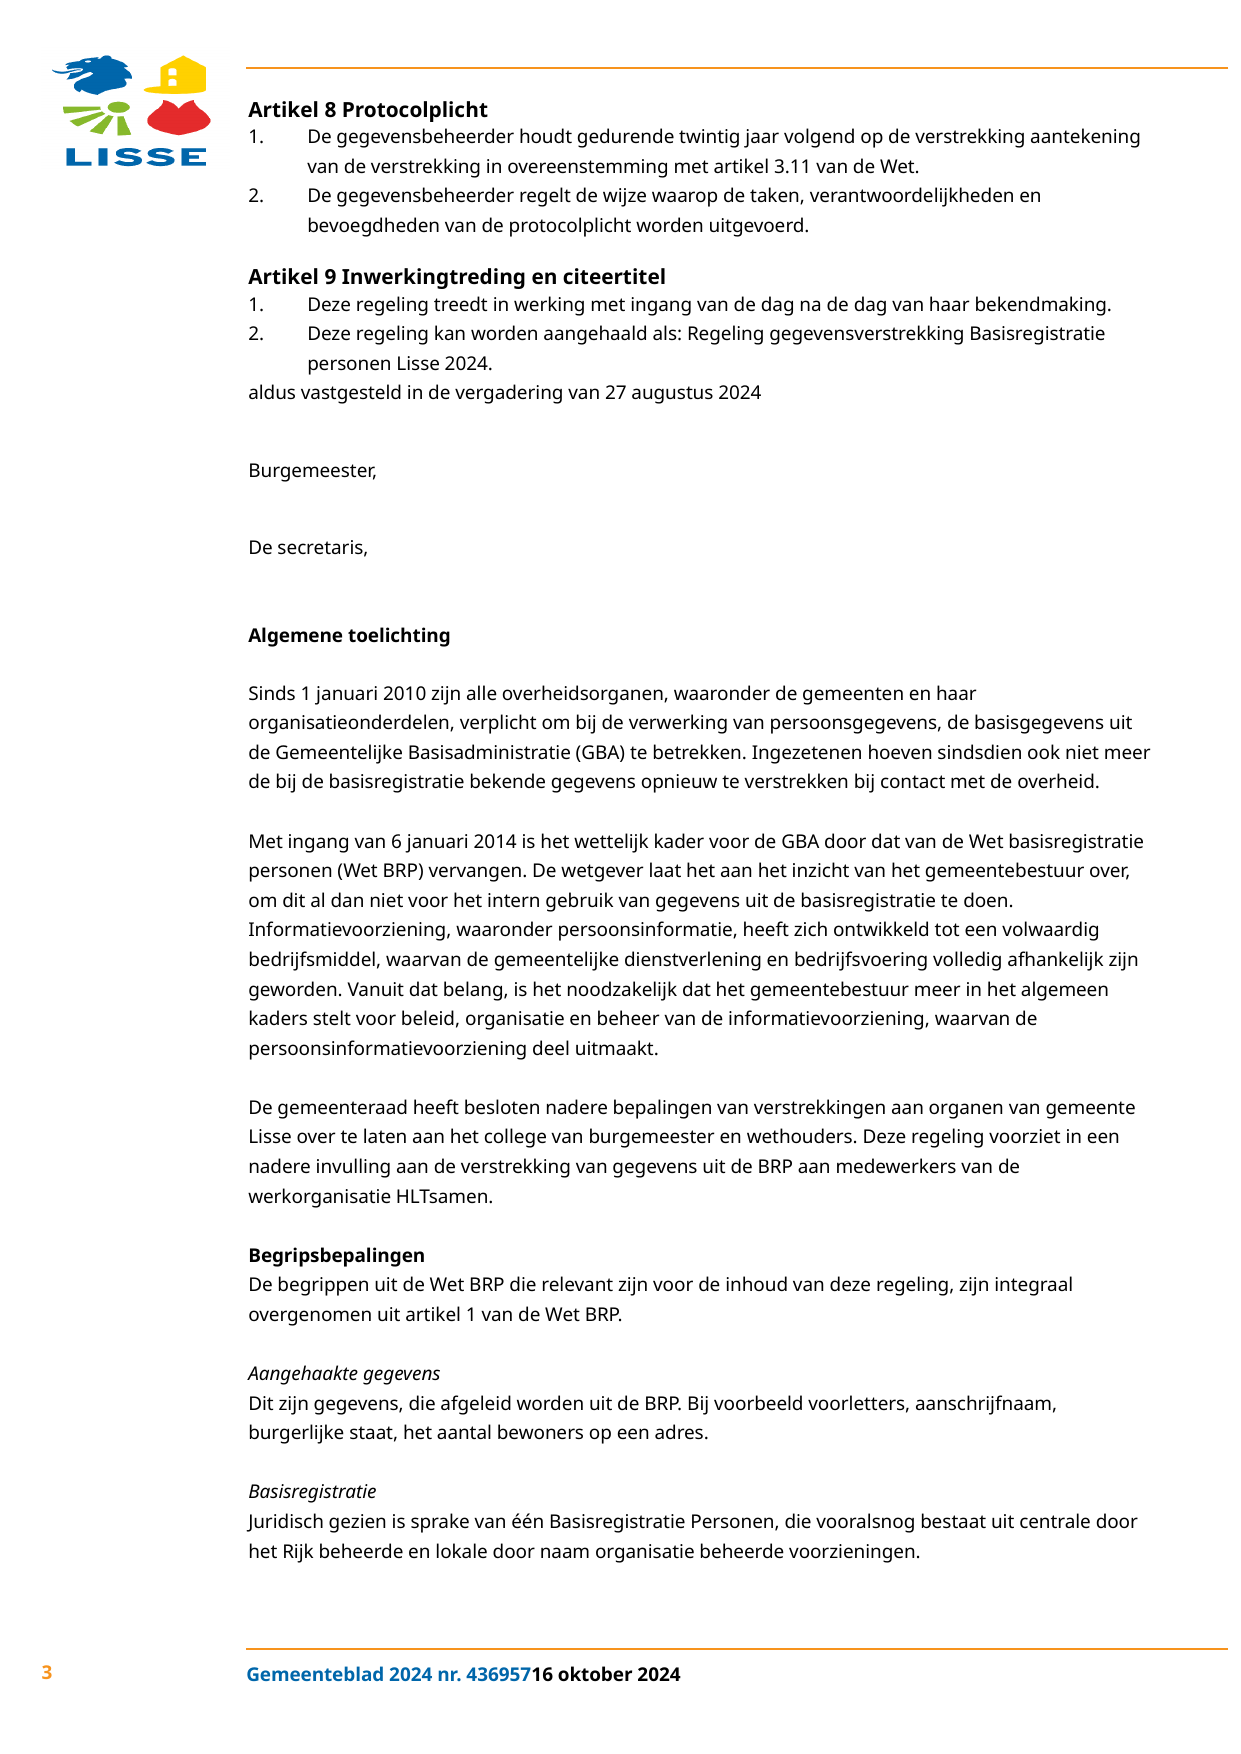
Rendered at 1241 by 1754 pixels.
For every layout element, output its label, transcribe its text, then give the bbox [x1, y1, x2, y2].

text De secretaris, [248, 534, 1152, 560]
text Sinds 1 januari 2010 zijn alle overheidsorganen, waaronder de gemeenten en haar organisatieonderdelen, verplicht om bij de verwerking van persoonsgegevens, de basisgegevens uit de Gemeentelijke Basisadministratie (GBA) te betrekken. Ingezetenen hoeven sindsdien ook niet meer de bij de basisregistratie bekende gegevens opnieuw te verstrekken bij contact met de overheid. [248, 680, 1152, 794]
text Juridisch gezien is sprake van één Basisregistratie Personen, die vooralsnog bestaat uit centrale door het Rijk beheerde en lokale door naam organisatie beheerde voorzieningen. [248, 1508, 1152, 1564]
text Artikel 8 Protocolplicht [248, 95, 1152, 123]
text Artikel 9 Inwerkingtreding en citeertitel [248, 262, 1152, 291]
list Deze regeling kan worden aangehaald als: Regeling gegevensverstrekking Basisregistratie personen Lisse 2024. [248, 320, 1152, 376]
text De begrippen uit de Wet BRP die relevant zijn voor de inhoud van deze regeling, zijn integraal overgenomen uit artikel 1 van de Wet BRP. [248, 1272, 1152, 1327]
text Burgemeester, [248, 457, 1152, 482]
list De gegevensbeheerder houdt gedurende twintig jaar volgend op de verstrekking aantekening van de verstrekking in overeenstemming met artikel 3.11 van de Wet. [248, 123, 1152, 178]
text Aangehaakte gegevens [248, 1360, 1152, 1386]
text Begripsbepalingen [248, 1242, 1152, 1268]
text Algemene toelichting [248, 611, 1152, 651]
list De gegevensbeheerder regelt de wijze waarop de taken, verantwoordelijkheden en bevoegdheden van de protocolplicht worden uitgevoerd. [248, 182, 1152, 238]
text Basisregistratie [248, 1479, 1152, 1504]
text aldus vastgesteld in de vergadering van 27 augustus 2024 [248, 379, 1152, 405]
text De gemeenteraad heeft besloten nadere bepalingen van verstrekkingen aan organen van gemeente Lisse over te laten aan het college van burgemeester en wethouders. Deze regeling voorziet in een nadere invulling aan de verstrekking van gegevens uit de BRP aan medewerkers van de werkorganisatie HLTsamen. [248, 1094, 1152, 1209]
text Met ingang van 6 januari 2014 is het wettelijk kader voor de GBA door dat van de Wet basisregistratie personen (Wet BRP) vervangen. De wetgever laat het aan het inzicht van het gemeentebestuur over, om dit al dan niet voor het intern gebruik van gegevens uit de basisregistratie te doen. Informatievoorziening, waaronder persoonsinformatie, heeft zich ontwikkeld tot een volwaardig bedrijfsmiddel, waarvan de gemeentelijke dienstverlening en bedrijfsvoering volledig afhankelijk zijn geworden. Vanuit dat belang, is het noodzakelijk dat het gemeentebestuur meer in het algemeen kaders stelt voor beleid, organisatie en beheer van de informatievoorziening, waarvan de persoonsinformatievoorziening deel uitmaakt. [248, 828, 1152, 1061]
text Dit zijn gegevens, die afgeleid worden uit de BRP. Bij voorbeeld voorletters, aanschrijfnaam, burgerlijke staat, het aantal bewoners op een adres. [248, 1390, 1152, 1445]
picture [41, 47, 231, 172]
list Deze regeling treedt in werking met ingang van de dag na de dag van haar bekendmaking. [248, 291, 1152, 317]
